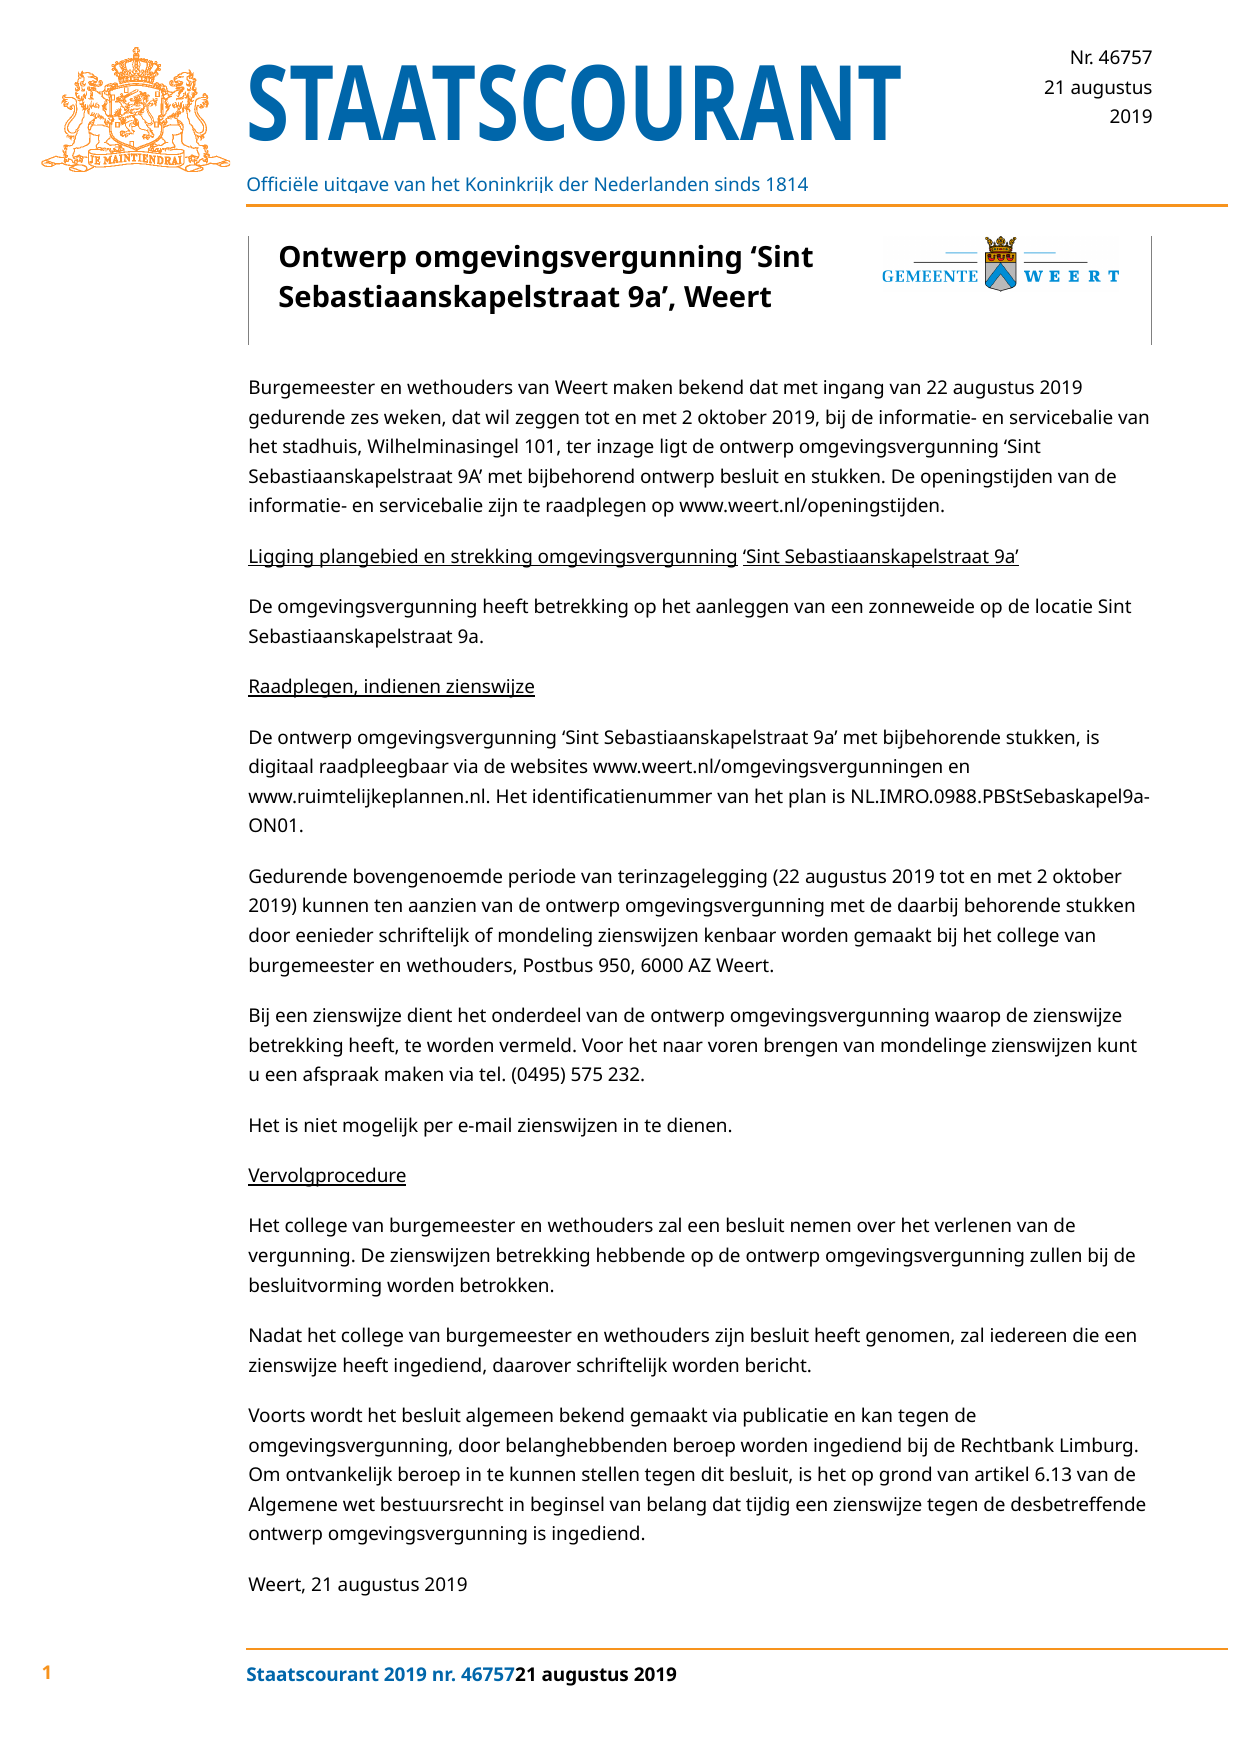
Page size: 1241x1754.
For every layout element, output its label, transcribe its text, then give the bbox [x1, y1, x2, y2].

text Nadat het college van burgemeester en wethouders zijn besluit heeft genomen, zal iedereen die een zienswijze heeft ingediend, daarover schriftelijk worden bericht. [248, 1322, 1152, 1377]
text Bij een zienswijze dient het onderdeel van de ontwerp omgevingsvergunning waarop de zienswijze betrekking heeft, te worden vermeld. Voor het naar voren brengen van mondelinge zienswijzen kunt u een afspraak maken via tel. (0495) 575 232. [248, 1002, 1152, 1087]
picture [882, 236, 1119, 292]
text Burgemeester en wethouders van Weert maken bekend dat met ingang van 22 augustus 2019 gedurende zes weken, dat wil zeggen tot en met 2 oktober 2019, bij de informatie- en servicebalie van het stadhuis, Wilhelminasingel 101, ter inzage ligt de ontwerp omgevingsvergunning ‘Sint Sebastiaanskapelstraat 9A’ met bijbehorend ontwerp besluit en stukken. De openingstijden van de informatie- en servicebalie zijn te raadplegen op www.weert.nl/openingstijden. [248, 374, 1152, 518]
text Voorts wordt het besluit algemeen bekend gemaakt via publicatie en kan tegen de omgevingsvergunning, door belanghebbenden beroep worden ingediend bij de Rechtbank Limburg. Om ontvankelijk beroep in te kunnen stellen tegen dit besluit, is het op grond van artikel 6.13 van de Algemene wet bestuursrecht in beginsel van belang dat tijdig een zienswijze tegen de desbetreffende ontwerp omgevingsvergunning is ingediend. [248, 1402, 1152, 1546]
table_header Ontwerp omgevingsvergunning ‘Sint Sebastiaanskapelstraat 9a’, Weert [249, 236, 850, 345]
text Gedurende bovengenoemde periode van terinzagelegging (22 augustus 2019 tot en met 2 oktober 2019) kunnen ten aanzien van de ontwerp omgevingsvergunning met de daarbij behorende stukken door eenieder schriftelijk of mondeling zienswijzen kenbaar worden gemaakt bij het college van burgemeester en wethouders, Postbus 950, 6000 AZ Weert. [248, 863, 1152, 977]
text Ligging plangebied en strekking omgevingsvergunning ‘Sint Sebastiaanskapelstraat 9a’ [248, 543, 1152, 569]
picture [41, 47, 231, 172]
text Het is niet mogelijk per e-mail zienswijzen in te dienen. [248, 1112, 1152, 1137]
text De omgevingsvergunning heeft betrekking op het aanleggen van een zonneweide op de locatie Sint Sebastiaanskapelstraat 9a. [248, 593, 1152, 649]
table_header [850, 236, 1151, 345]
text Vervolgprocedure [248, 1162, 1152, 1188]
text Weert, 21 augustus 2019 [248, 1571, 1152, 1597]
text De ontwerp omgevingsvergunning ‘Sint Sebastiaanskapelstraat 9a’ met bijbehorende stukken, is digitaal raadpleegbaar via de websites www.weert.nl/omgevingsvergunningen en www.ruimtelijkeplannen.nl. Het identificatienummer van het plan is NL.IMRO.0988.PBStSebaskapel9a-ON01. [248, 724, 1152, 838]
text Raadplegen, indienen zienswijze [248, 673, 1152, 699]
text Het college van burgemeester en wethouders zal een besluit nemen over het verlenen van de vergunning. De zienswijzen betrekking hebbende op de ontwerp omgevingsvergunning zullen bij de besluitvorming worden betrokken. [248, 1213, 1152, 1297]
